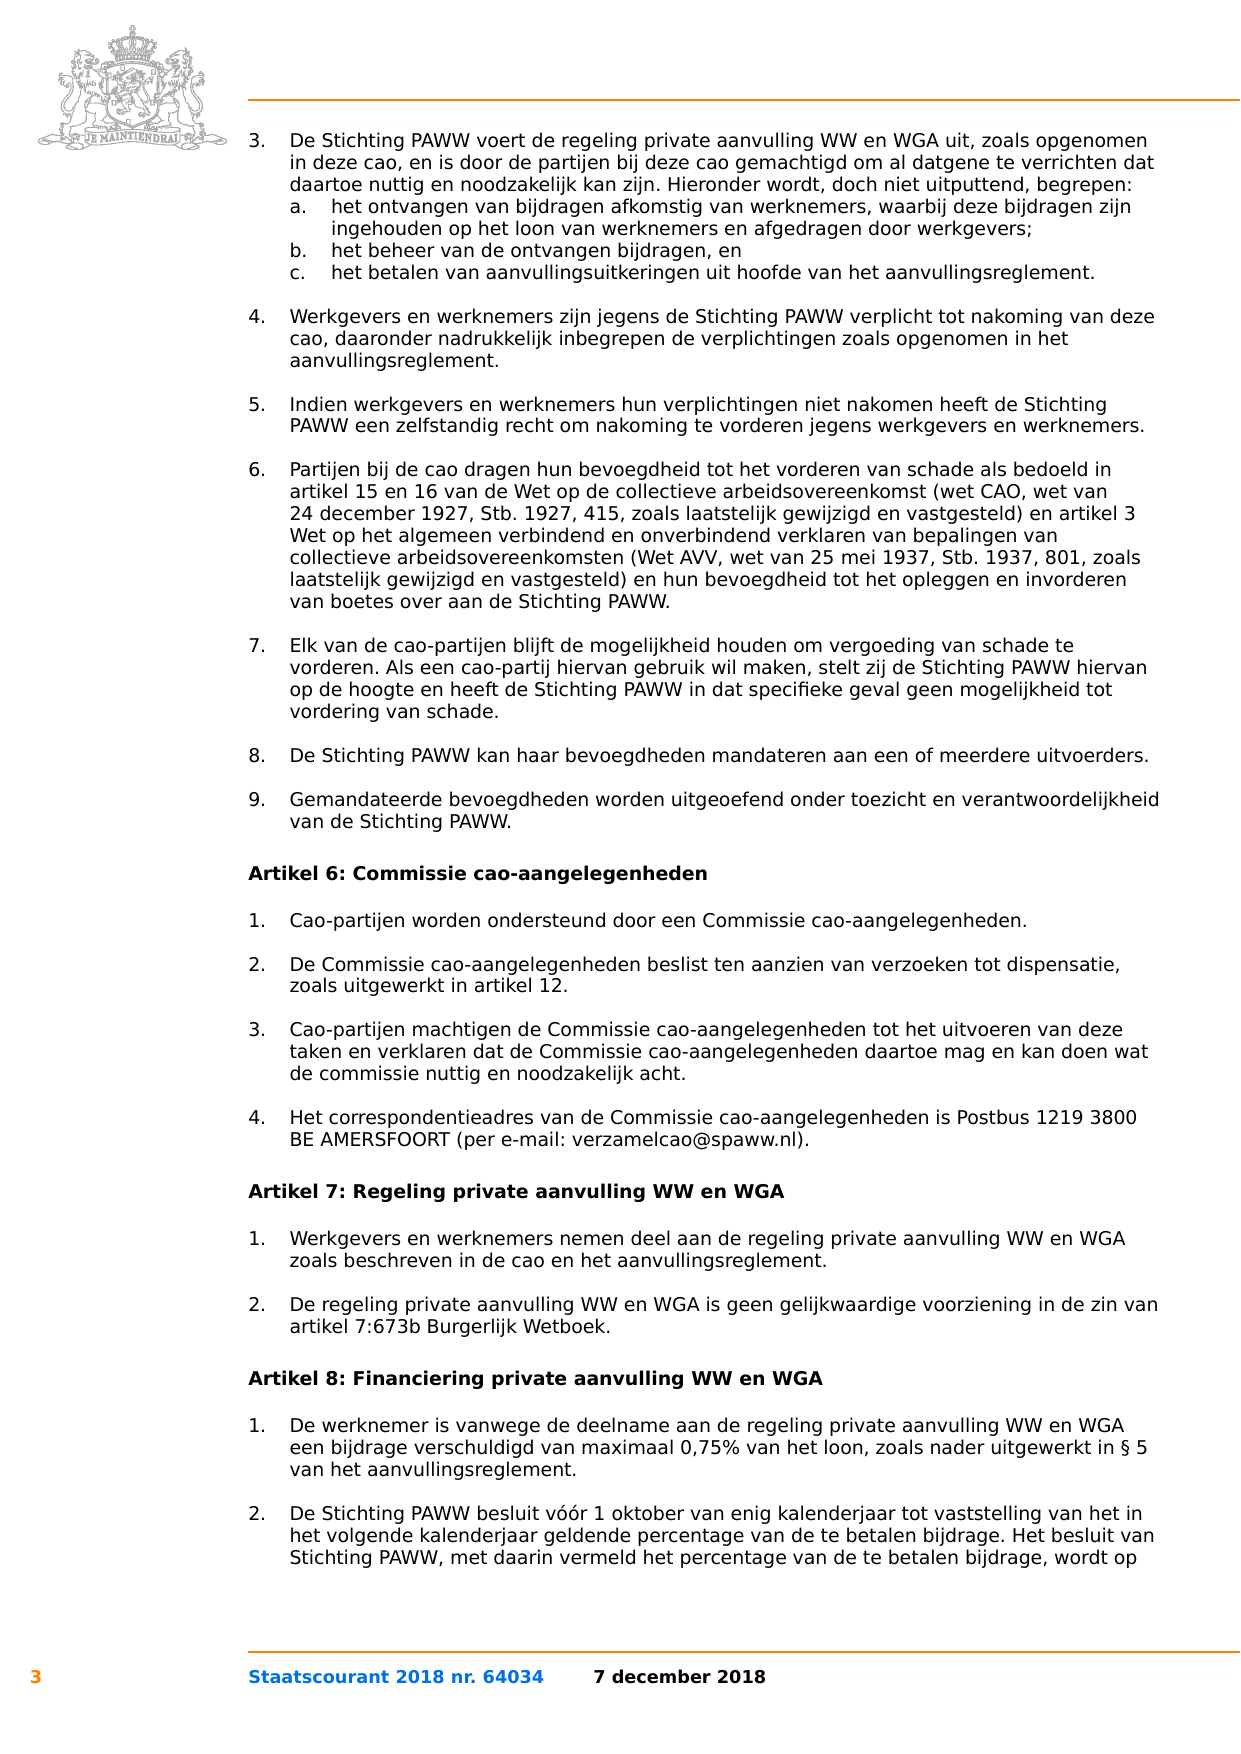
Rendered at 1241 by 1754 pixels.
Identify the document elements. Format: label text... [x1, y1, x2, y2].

text 5. Indien werkgevers en werknemers hun verplichtingen niet nakomen heeft de Stichting PAWW een zelfstandig recht om nakoming te vorderen jegens werkgevers en werknemers. [248, 393, 1163, 437]
text c. het betalen van aanvullingsuitkeringen uit hoofde van het aanvullingsreglement. [289, 262, 1163, 284]
text 6. Partijen bij de cao dragen hun bevoegdheid tot het vorderen van schade als bedoeld in artikel 15 en 16 van de Wet op de collectieve arbeidsovereenkomst (wet CAO, wet van 24 december 1927, Stb. 1927, 415, zoals laatstelijk gewijzigd en vastgesteld) en artikel 3 Wet op het algemeen verbindend en onverbindend verklaren van bepalingen van collectieve arbeidsovereenkomsten (Wet AVV, wet van 25 mei 1937, Stb. 1937, 801, zoals laatstelijk gewijzigd en vastgesteld) en hun bevoegdheid tot het opleggen en invorderen van boetes over aan de Stichting PAWW. [248, 459, 1163, 613]
text 4. Het correspondentieadres van de Commissie cao-aangelegenheden is Postbus 1219 3800 BE AMERSFOORT (per e-mail: verzamelcao@spaww.nl). [248, 1107, 1163, 1151]
subtitle Artikel 7: Regeling private aanvulling WW en WGA [248, 1181, 1163, 1203]
text a. het ontvangen van bijdragen afkomstig van werknemers, waarbij deze bijdragen zijn ingehouden op het loon van werknemers en afgedragen door werkgevers; [289, 196, 1163, 240]
text 7. Elk van de cao-partijen blijft de mogelijkheid houden om vergoeding van schade te vorderen. Als een cao-partij hiervan gebruik wil maken, stelt zij de Stichting PAWW hiervan op de hoogte en heeft de Stichting PAWW in dat specifieke geval geen mogelijkheid tot vordering van schade. [248, 635, 1163, 723]
text 1. De werknemer is vanwege de deelname aan de regeling private aanvulling WW en WGA een bijdrage verschuldigd van maximaal 0,75% van het loon, zoals nader uitgewerkt in § 5 van het aanvullingsreglement. [248, 1415, 1163, 1481]
text b. het beheer van de ontvangen bijdragen, en [289, 240, 1163, 262]
subtitle Artikel 8: Financiering private aanvulling WW en WGA [248, 1368, 1163, 1390]
text 2. De Commissie cao-aangelegenheden beslist ten aanzien van verzoeken tot dispensatie, zoals uitgewerkt in artikel 12. [248, 953, 1163, 997]
text 1. Cao-partijen worden ondersteund door een Commissie cao-aangelegenheden. [248, 909, 1163, 932]
text 3. De Stichting PAWW voert de regeling private aanvulling WW en WGA uit, zoals opgenomen in deze cao, en is door de partijen bij deze cao gemachtigd om al datgene te verrichten dat daartoe nuttig en noodzakelijk kan zijn. Hieronder wordt, doch niet uitputtend, begrepen: [248, 130, 1163, 196]
picture [38, 25, 227, 150]
text 2. De Stichting PAWW besluit vóór 1 oktober van enig kalenderjaar tot vaststelling van het in het volgende kalenderjaar geldende percentage van de te betalen bijdrage. Het besluit van Stichting PAWW, met daarin vermeld het percentage van de te betalen bijdrage, wordt op [248, 1503, 1163, 1568]
text 4. Werkgevers en werknemers zijn jegens de Stichting PAWW verplicht tot nakoming van deze cao, daaronder nadrukkelijk inbegrepen de verplichtingen zoals opgenomen in het aanvullingsreglement. [248, 306, 1163, 372]
text 2. De regeling private aanvulling WW en WGA is geen gelijkwaardige voorziening in de zin van artikel 7:673b Burgerlijk Wetboek. [248, 1294, 1163, 1338]
subtitle Artikel 6: Commissie cao-aangelegenheden [248, 863, 1163, 884]
text 9. Gemandateerde bevoegdheden worden uitgeoefend onder toezicht en verantwoordelijkheid van de Stichting PAWW. [248, 789, 1163, 833]
text 1. Werkgevers en werknemers nemen deel aan de regeling private aanvulling WW en WGA zoals beschreven in de cao en het aanvullingsreglement. [248, 1228, 1163, 1272]
text 3. Cao-partijen machtigen de Commissie cao-aangelegenheden tot het uitvoeren van deze taken en verklaren dat de Commissie cao-aangelegenheden daartoe mag en kan doen wat de commissie nuttig en noodzakelijk acht. [248, 1019, 1163, 1085]
text 8. De Stichting PAWW kan haar bevoegdheden mandateren aan een of meerdere uitvoerders. [248, 745, 1163, 767]
